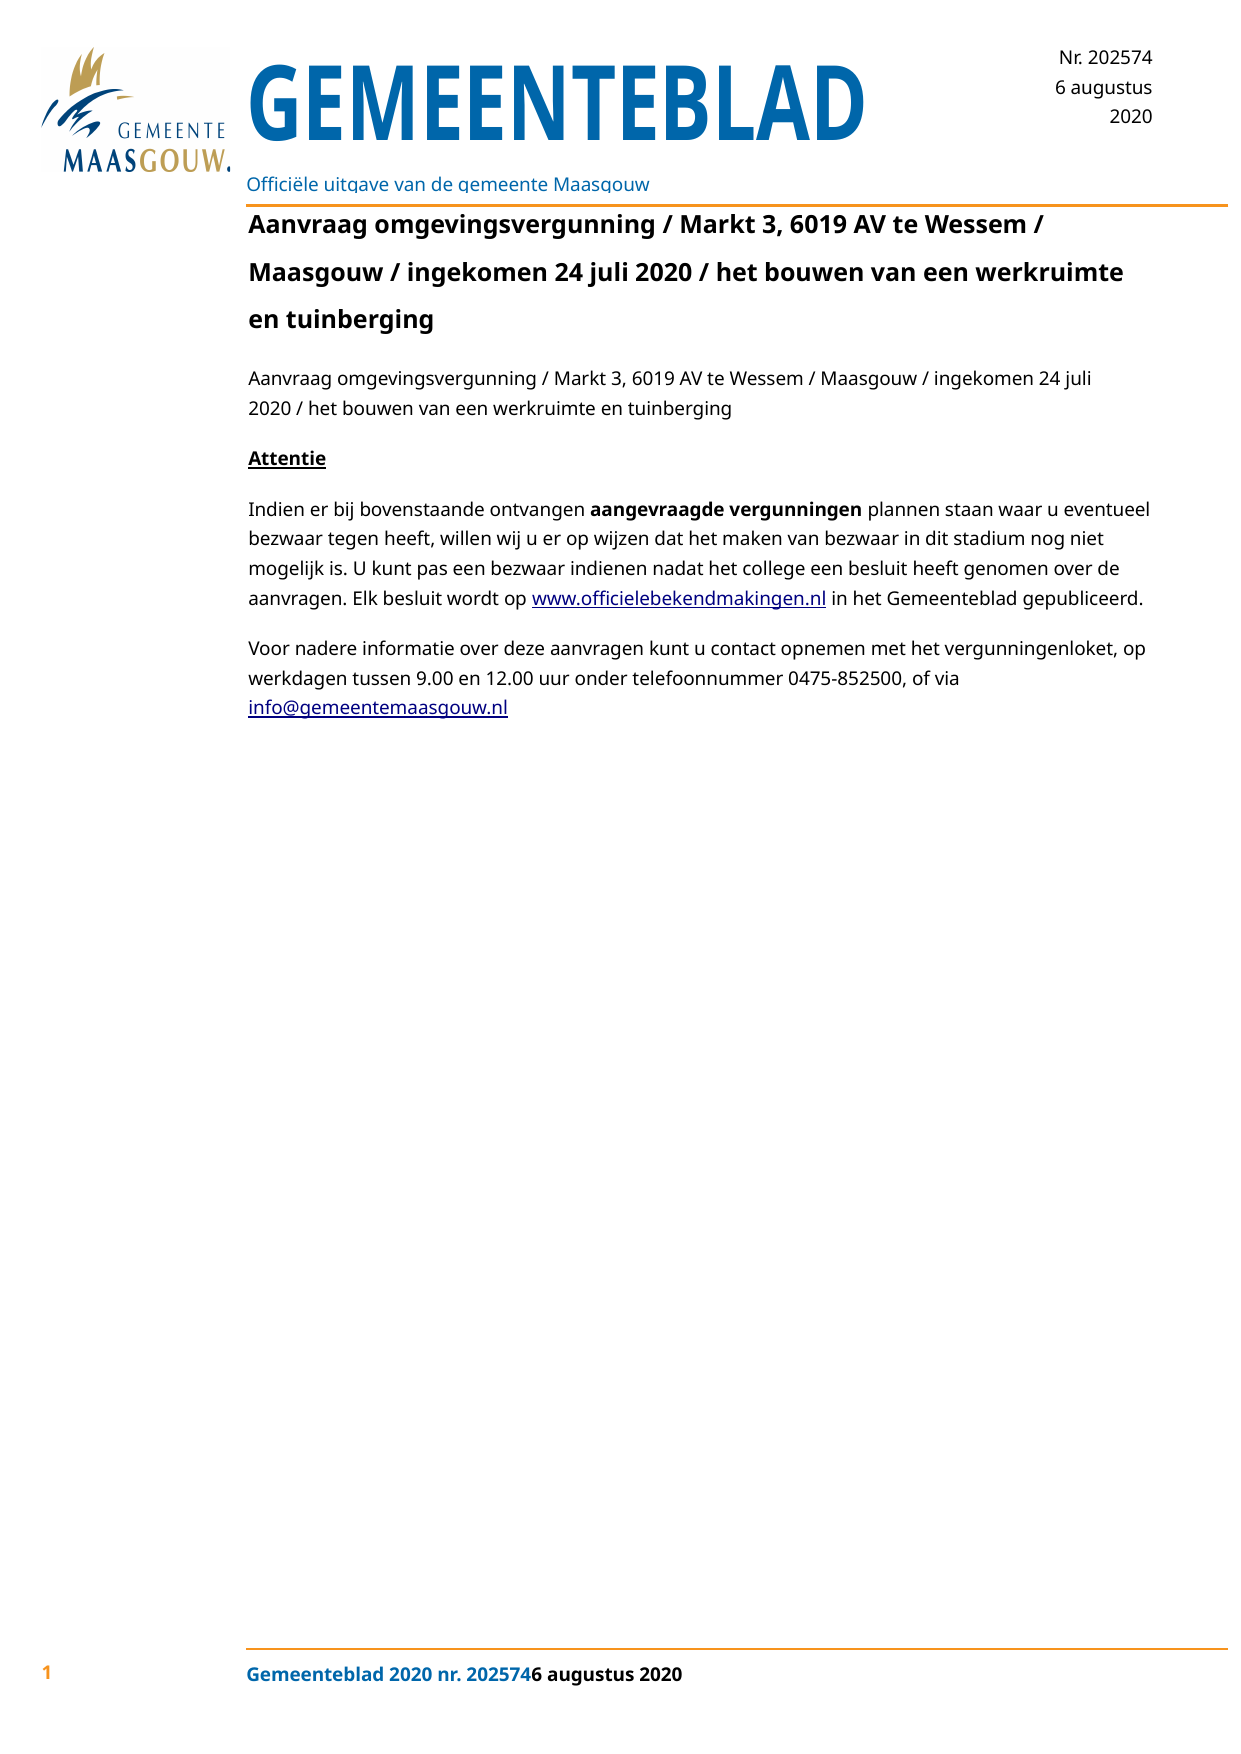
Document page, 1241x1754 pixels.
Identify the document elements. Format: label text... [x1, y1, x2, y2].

text Aanvraag omgevingsvergunning / Markt 3, 6019 AV te Wessem / Maasgouw / ingekomen 24 juli 2020 / het bouwen van een werkruimte en tuinberging [248, 207, 1152, 336]
picture [41, 47, 231, 172]
text Aanvraag omgevingsvergunning / Markt 3, 6019 AV te Wessem / Maasgouw / ingekomen 24 juli 2020 / het bouwen van een werkruimte en tuinberging [248, 366, 1152, 421]
text Indien er bij bovenstaande ontvangen aangevraagde vergunningen plannen staan waar u eventueel bezwaar tegen heeft, willen wij u er op wijzen dat het maken van bezwaar in dit stadium nog niet mogelijk is. U kunt pas een bezwaar indienen nadat het college een besluit heeft genomen over de aanvragen. Elk besluit wordt op www.officielebekendmakingen.nl in het Gemeenteblad gepubliceerd. [248, 496, 1152, 610]
text Voor nadere informatie over deze aanvragen kunt u contact opnemen met het vergunningenloket, op werkdagen tussen 9.00 en 12.00 uur onder telefoonnummer 0475-852500, of via info@gemeentemaasgouw.nl [248, 635, 1152, 720]
text Attentie [248, 446, 1152, 471]
